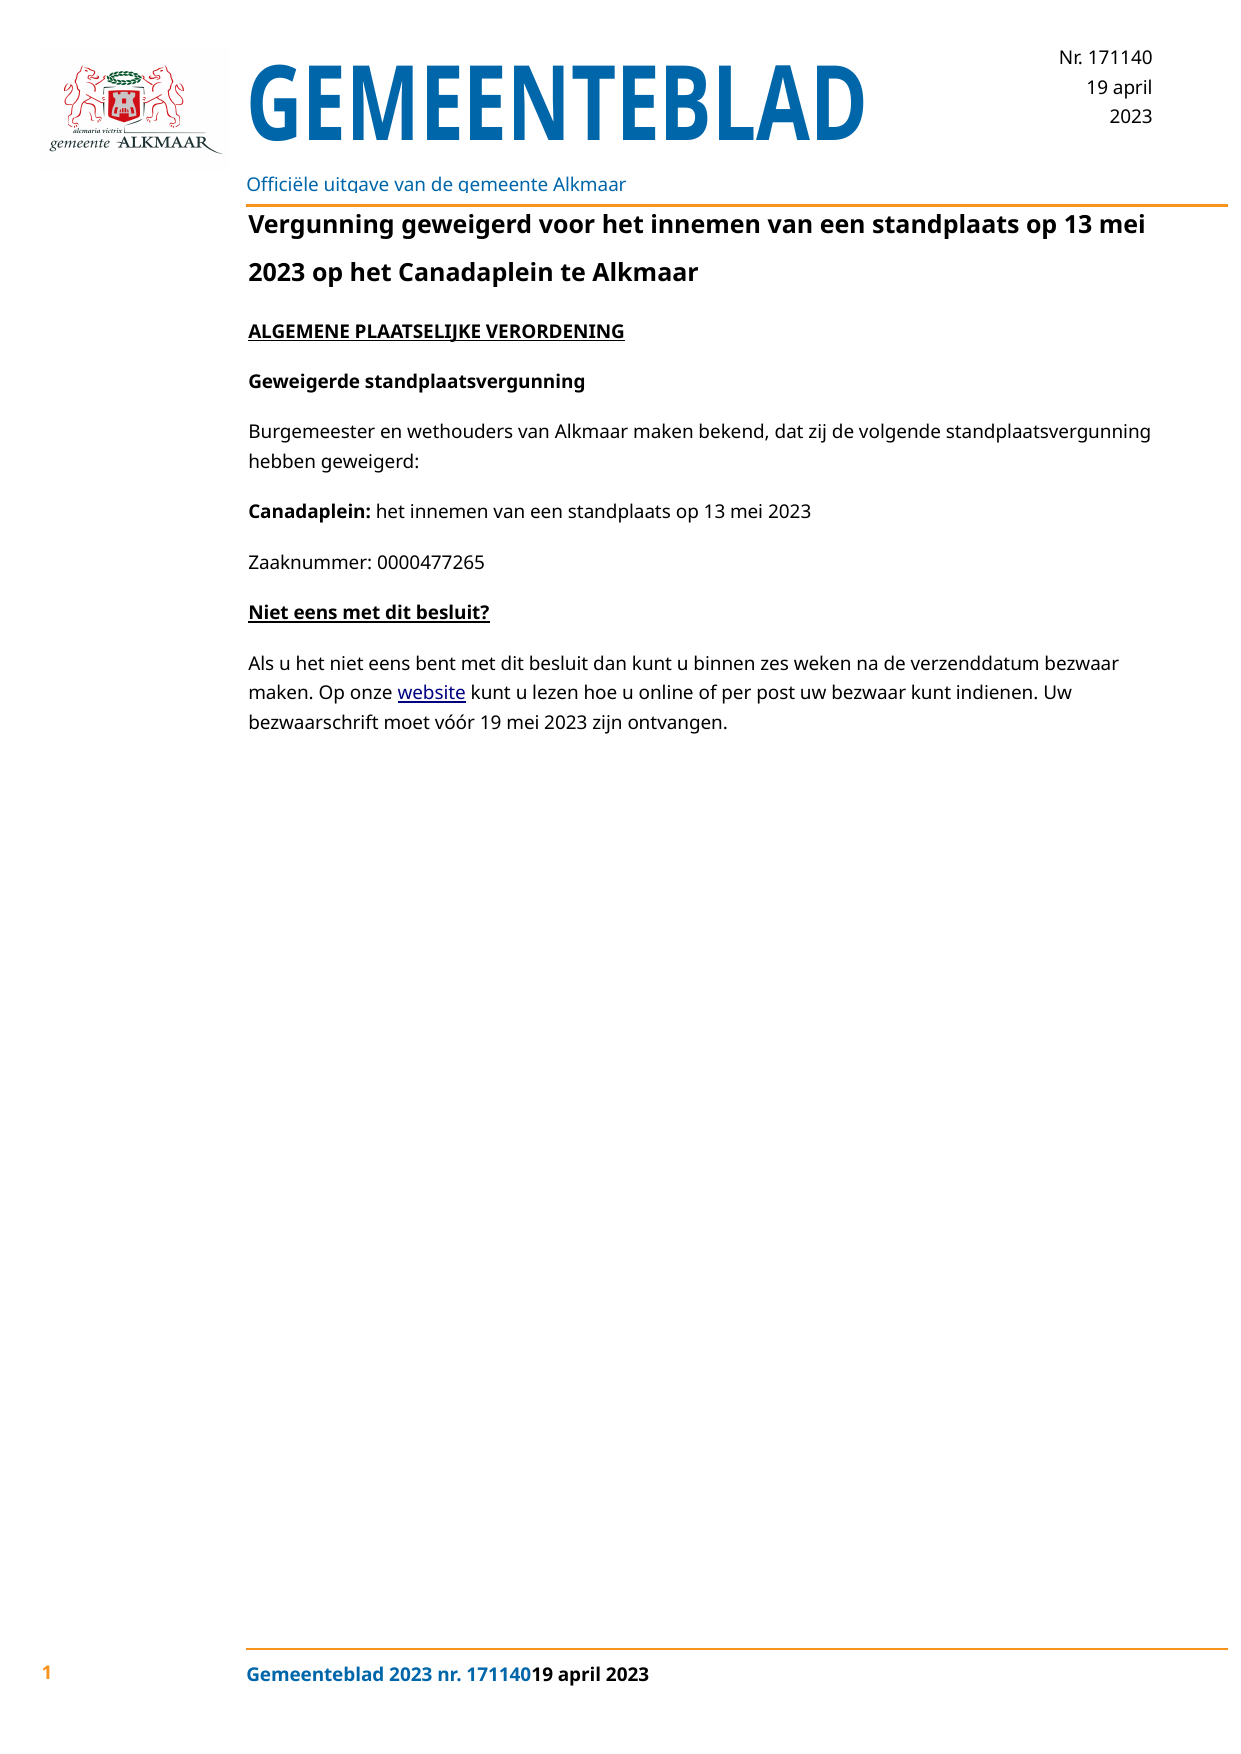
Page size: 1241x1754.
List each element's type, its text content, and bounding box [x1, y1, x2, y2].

text Als u het niet eens bent met dit besluit dan kunt u binnen zes weken na de verzenddatum bezwaar maken. Op onze website kunt u lezen hoe u online of per post uw bezwaar kunt indienen. Uw bezwaarschrift moet vóór 19 mei 2023 zijn ontvangen. [248, 650, 1152, 735]
picture [41, 47, 231, 172]
text Zaaknummer: 0000477265 [248, 549, 1152, 575]
text Burgemeester en wethouders van Alkmaar maken bekend, dat zij de volgende standplaatsvergunning hebben geweigerd: [248, 419, 1152, 474]
text Canadaplein: het innemen van een standplaats op 13 mei 2023 [248, 499, 1152, 524]
text ALGEMENE PLAATSELIJKE VERORDENING [248, 318, 1152, 344]
text Niet eens met dit besluit? [248, 599, 1152, 625]
text Vergunning geweigerd voor het innemen van een standplaats op 13 mei 2023 op het Canadaplein te Alkmaar [248, 207, 1152, 288]
text Geweigerde standplaatsvergunning [248, 368, 1152, 394]
